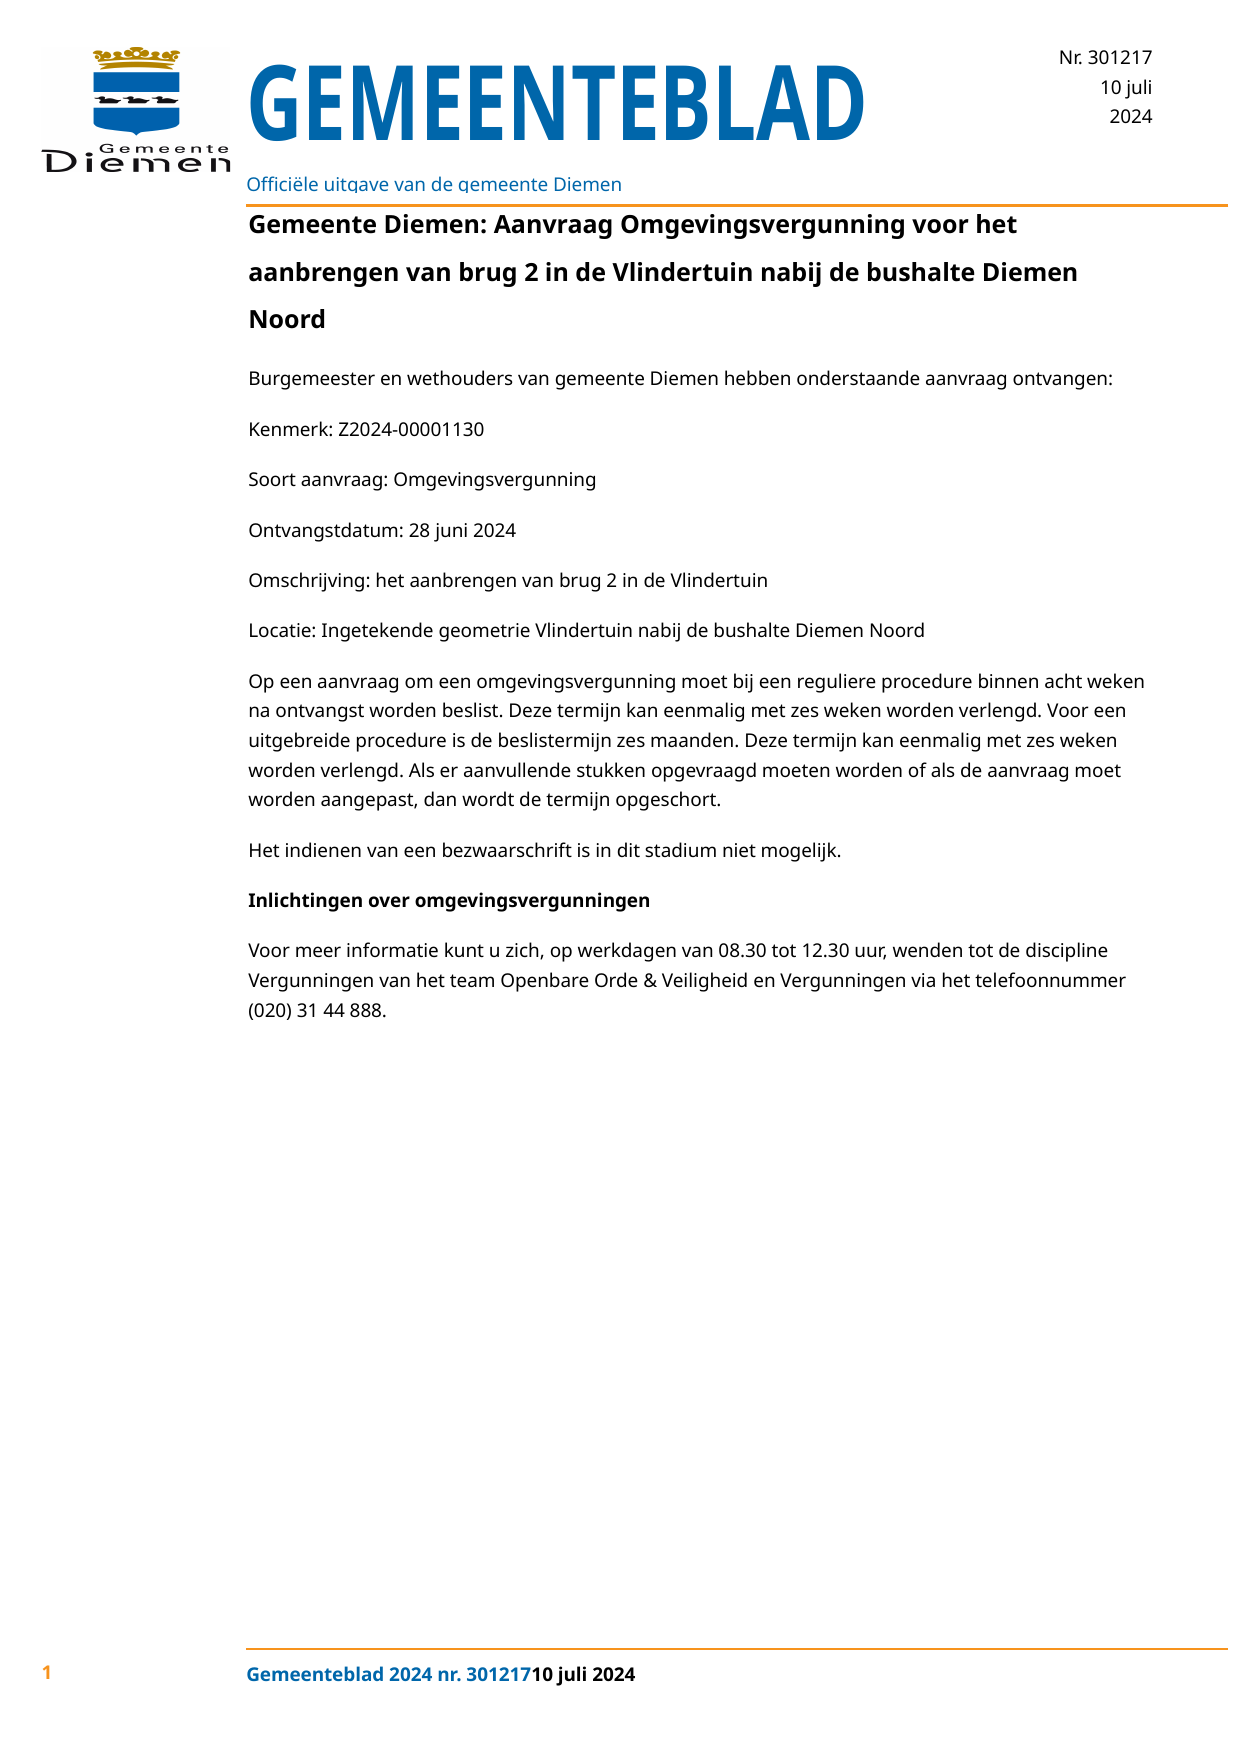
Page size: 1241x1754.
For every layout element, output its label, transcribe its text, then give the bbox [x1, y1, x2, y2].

text Locatie: Ingetekende geometrie Vlindertuin nabij de bushalte Diemen Noord [248, 618, 1152, 643]
text Inlichtingen over omgevingsvergunningen [248, 887, 1152, 913]
text Burgemeester en wethouders van gemeente Diemen hebben onderstaande aanvraag ontvangen: [248, 366, 1152, 391]
text Gemeente Diemen: Aanvraag Omgevingsvergunning voor het aanbrengen van brug 2 in de Vlindertuin nabij de bushalte Diemen Noord [248, 207, 1152, 336]
picture [41, 47, 231, 172]
text Op een aanvraag om een omgevingsvergunning moet bij een reguliere procedure binnen acht weken na ontvangst worden beslist. Deze termijn kan eenmalig met zes weken worden verlengd. Voor een uitgebreide procedure is de beslistermijn zes maanden. Deze termijn kan eenmalig met zes weken worden verlengd. Als er aanvullende stukken opgevraagd moeten worden of als de aanvraag moet worden aangepast, dan wordt de termijn opgeschort. [248, 668, 1152, 812]
text Kenmerk: Z2024-00001130 [248, 416, 1152, 442]
text Omschrijving: het aanbrengen van brug 2 in de Vlindertuin [248, 567, 1152, 593]
text Soort aanvraag: Omgevingsvergunning [248, 466, 1152, 492]
text Het indienen van een bezwaarschrift is in dit stadium niet mogelijk. [248, 837, 1152, 862]
text Voor meer informatie kunt u zich, op werkdagen van 08.30 tot 12.30 uur, wenden tot de discipline Vergunningen van het team Openbare Orde & Veiligheid en Vergunningen via het telefoonnummer (020) 31 44 888. [248, 938, 1152, 1022]
text Ontvangstdatum: 28 juni 2024 [248, 517, 1152, 542]
